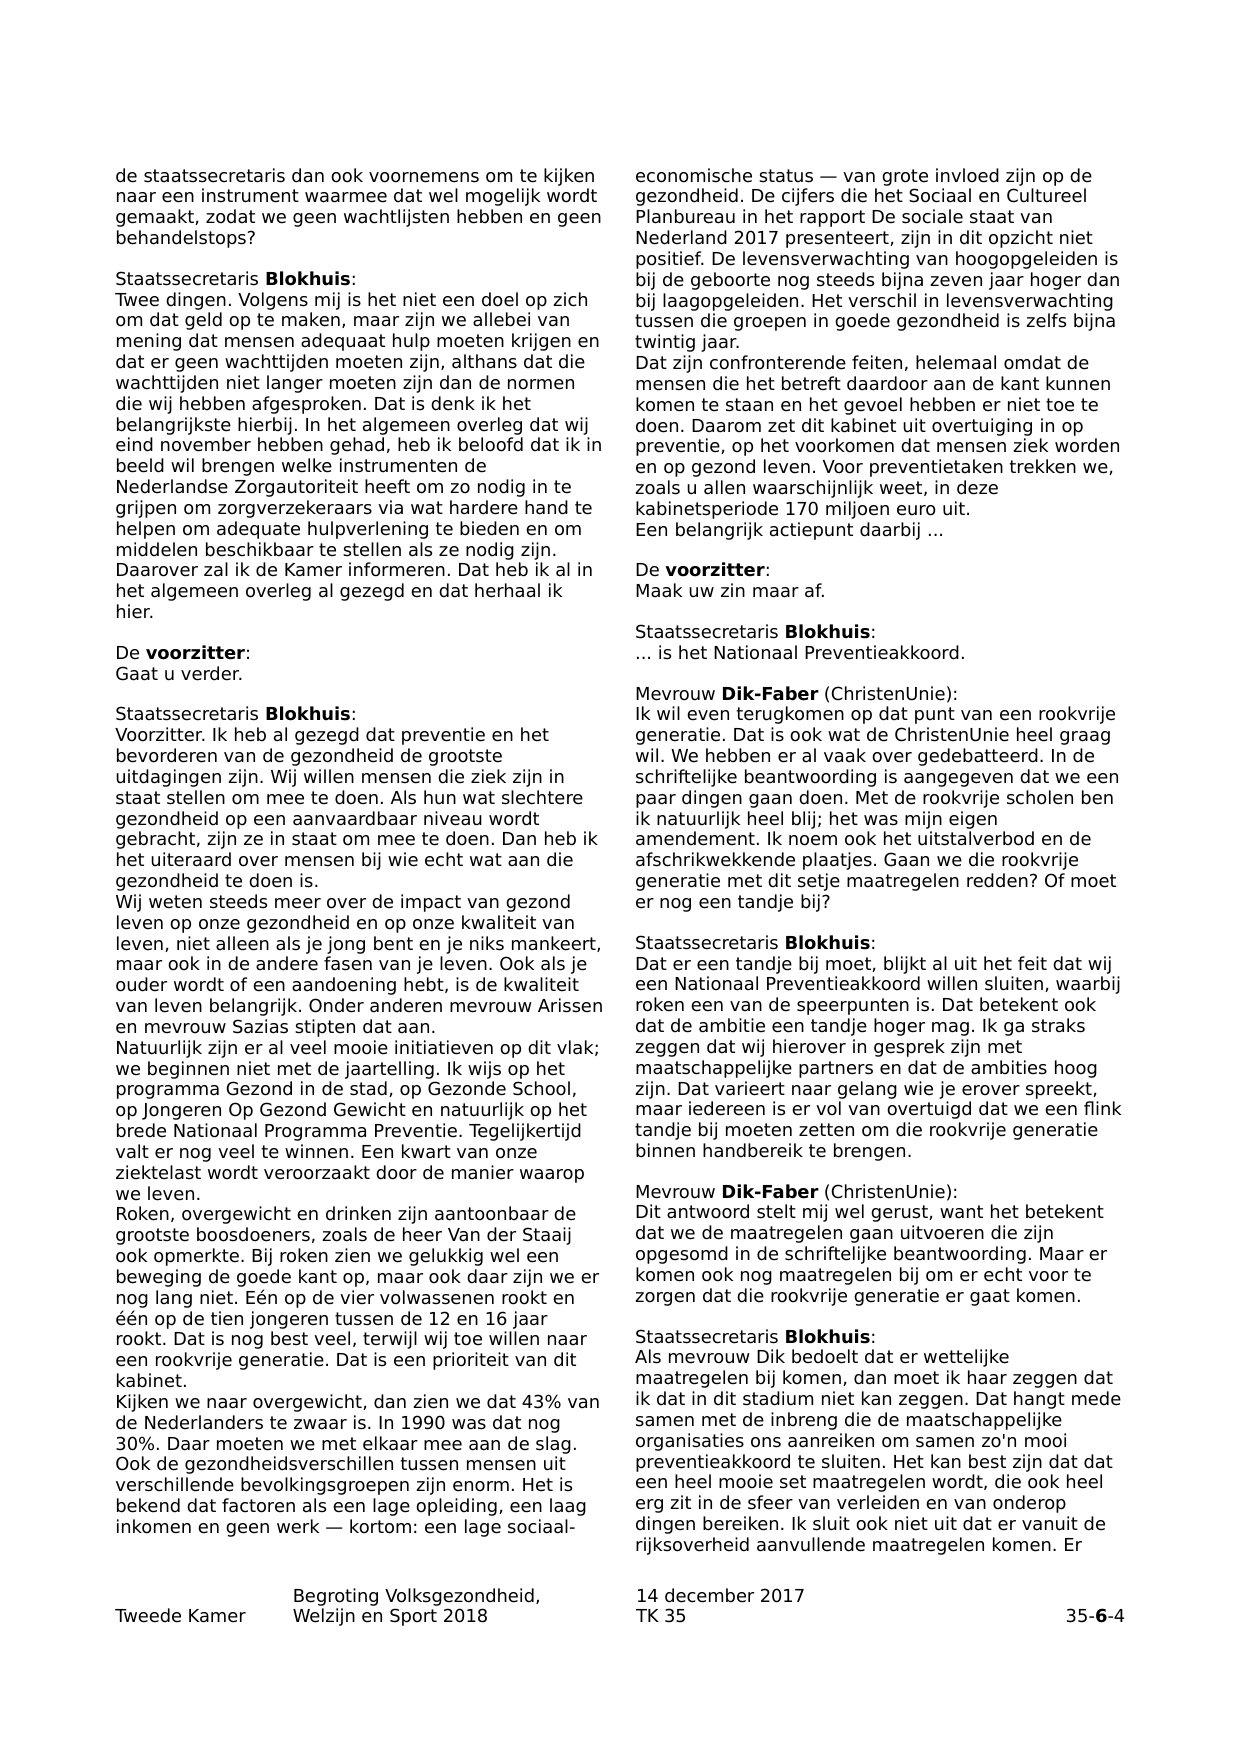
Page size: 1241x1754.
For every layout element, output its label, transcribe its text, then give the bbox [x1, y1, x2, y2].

text Staatssecretaris Blokhuis: [635, 932, 1125, 953]
text Staatssecretaris Blokhuis: [635, 1326, 1125, 1347]
text Kijken we naar overgewicht, dan zien we dat 43% van de Nederlanders te zwaar is. In 1990 was dat nog 30%. Daar moeten we met elkaar mee aan de slag. [115, 1392, 605, 1454]
text Als mevrouw Dik bedoelt dat er wettelijke maatregelen bij komen, dan moet ik haar zeggen dat ik dat in dit stadium niet kan zeggen. Dat hangt mede samen met de inbreng die de maatschappelijke organisaties ons aanreiken om samen zo'n mooi preventieakkoord te sluiten. Het kan best zijn dat dat een heel mooie set maatregelen wordt, die ook heel erg zit in de sfeer van verleiden en van onderop dingen bereiken. Ik sluit ook niet uit dat er vanuit de rijksoverheid aanvullende maatregelen komen. Er [635, 1347, 1125, 1556]
text de staatssecretaris dan ook voornemens om te kijken naar een instrument waarmee dat wel mogelijk wordt gemaakt, zodat we geen wachtlijsten hebben en geen behandelstops? [115, 165, 605, 249]
text Maak uw zin maar af. [635, 581, 1125, 602]
text De voorzitter: [635, 560, 1125, 581]
text Twee dingen. Volgens mij is het niet een doel op zich om dat geld op te maken, maar zijn we allebei van mening dat mensen adequaat hulp moeten krijgen en dat er geen wachttijden moeten zijn, althans dat die wachttijden niet langer moeten zijn dan de normen die wij hebben afgesproken. Dat is denk ik het belangrijkste hierbij. In het algemeen overleg dat wij eind november hebben gehad, heb ik beloofd dat ik in beeld wil brengen welke instrumenten de Nederlandse Zorgautoriteit heeft om zo nodig in te grijpen om zorgverzekeraars via wat hardere hand te helpen om adequate hulpverlening te bieden en om middelen beschikbaar te stellen als ze nodig zijn. Daarover zal ik de Kamer informeren. Dat heb ik al in het algemeen overleg al gezegd en dat herhaal ik hier. [115, 289, 605, 623]
text Staatssecretaris Blokhuis: [635, 622, 1125, 643]
text Dat er een tandje bij moet, blijkt al uit het feit dat wij een Nationaal Preventieakkoord willen sluiten, waarbij roken een van de speerpunten is. Dat betekent ook dat de ambitie een tandje hoger mag. Ik ga straks zeggen dat wij hierover in gesprek zijn met maatschappelijke partners en dat de ambities hoog zijn. Dat varieert naar gelang wie je erover spreekt, maar iedereen is er vol van overtuigd dat we een flink tandje bij moeten zetten om die rookvrije generatie binnen handbereik te brengen. [635, 953, 1125, 1162]
text Dit antwoord stelt mij wel gerust, want het betekent dat we de maatregelen gaan uitvoeren die zijn opgesomd in de schriftelijke beantwoording. Maar er komen ook nog maatregelen bij om er echt voor te zorgen dat die rookvrije generatie er gaat komen. [635, 1202, 1125, 1306]
text Staatssecretaris Blokhuis: [115, 704, 605, 725]
text Een belangrijk actiepunt daarbij ... [635, 519, 1125, 540]
text economische status — van grote invloed zijn op de gezondheid. De cijfers die het Sociaal en Cultureel Planbureau in het rapport De sociale staat van Nederland 2017 presenteert, zijn in dit opzicht niet positief. De levensverwachting van hoogopgeleiden is bij de geboorte nog steeds bijna zeven jaar hoger dan bij laagopgeleiden. Het verschil in levensverwachting tussen die groepen in goede gezondheid is zelfs bijna twintig jaar. [635, 165, 1125, 353]
text ... is het Nationaal Preventieakkoord. [635, 643, 1125, 663]
text De voorzitter: [115, 643, 605, 663]
text Gaat u verder. [115, 663, 605, 684]
text Mevrouw Dik-Faber (ChristenUnie): [635, 1182, 1125, 1202]
text Voorzitter. Ik heb al gezegd dat preventie en het bevorderen van de gezondheid de grootste uitdagingen zijn. Wij willen mensen die ziek zijn in staat stellen om mee te doen. Als hun wat slechtere gezondheid op een aanvaardbaar niveau wordt gebracht, zijn ze in staat om mee te doen. Dan heb ik het uiteraard over mensen bij wie echt wat aan die gezondheid te doen is. [115, 725, 605, 892]
text Ik wil even terugkomen op dat punt van een rookvrije generatie. Dat is ook wat de ChristenUnie heel graag wil. We hebben er al vaak over gedebatteerd. In de schriftelijke beantwoording is aangegeven dat we een paar dingen gaan doen. Met de rookvrije scholen ben ik natuurlijk heel blij; het was mijn eigen amendement. Ik noem ook het uitstalverbod en de afschrikwekkende plaatjes. Gaan we die rookvrije generatie met dit setje maatregelen redden? Of moet er nog een tandje bij? [635, 704, 1125, 912]
text Wij weten steeds meer over de impact van gezond leven op onze gezondheid en op onze kwaliteit van leven, niet alleen als je jong bent en je niks mankeert, maar ook in de andere fasen van je leven. Ook als je ouder wordt of een aandoening hebt, is de kwaliteit van leven belangrijk. Onder anderen mevrouw Arissen en mevrouw Sazias stipten dat aan. [115, 892, 605, 1037]
text Staatssecretaris Blokhuis: [115, 269, 605, 289]
text Roken, overgewicht en drinken zijn aantoonbaar de grootste boosdoeners, zoals de heer Van der Staaij ook opmerkte. Bij roken zien we gelukkig wel een beweging de goede kant op, maar ook daar zijn we er nog lang niet. Eén op de vier volwassenen rookt en één op de tien jongeren tussen de 12 en 16 jaar rookt. Dat is nog best veel, terwijl wij toe willen naar een rookvrije generatie. Dat is een prioriteit van dit kabinet. [115, 1204, 605, 1392]
text Dat zijn confronterende feiten, helemaal omdat de mensen die het betreft daardoor aan de kant kunnen komen te staan en het gevoel hebben er niet toe te doen. Daarom zet dit kabinet uit overtuiging in op preventie, op het voorkomen dat mensen ziek worden en op gezond leven. Voor preventietaken trekken we, zoals u allen waarschijnlijk weet, in deze kabinetsperiode 170 miljoen euro uit. [635, 353, 1125, 519]
text Mevrouw Dik-Faber (ChristenUnie): [635, 683, 1125, 704]
text Natuurlijk zijn er al veel mooie initiatieven op dit vlak; we beginnen niet met de jaartelling. Ik wijs op het programma Gezond in de stad, op Gezonde School, op Jongeren Op Gezond Gewicht en natuurlijk op het brede Nationaal Programma Preventie. Tegelijkertijd valt er nog veel te winnen. Een kwart van onze ziektelast wordt veroorzaakt door de manier waarop we leven. [115, 1037, 605, 1204]
text Ook de gezondheidsverschillen tussen mensen uit verschillende bevolkingsgroepen zijn enorm. Het is bekend dat factoren als een lage opleiding, een laag inkomen en geen werk — kortom: een lage sociaal- [115, 1454, 605, 1537]
